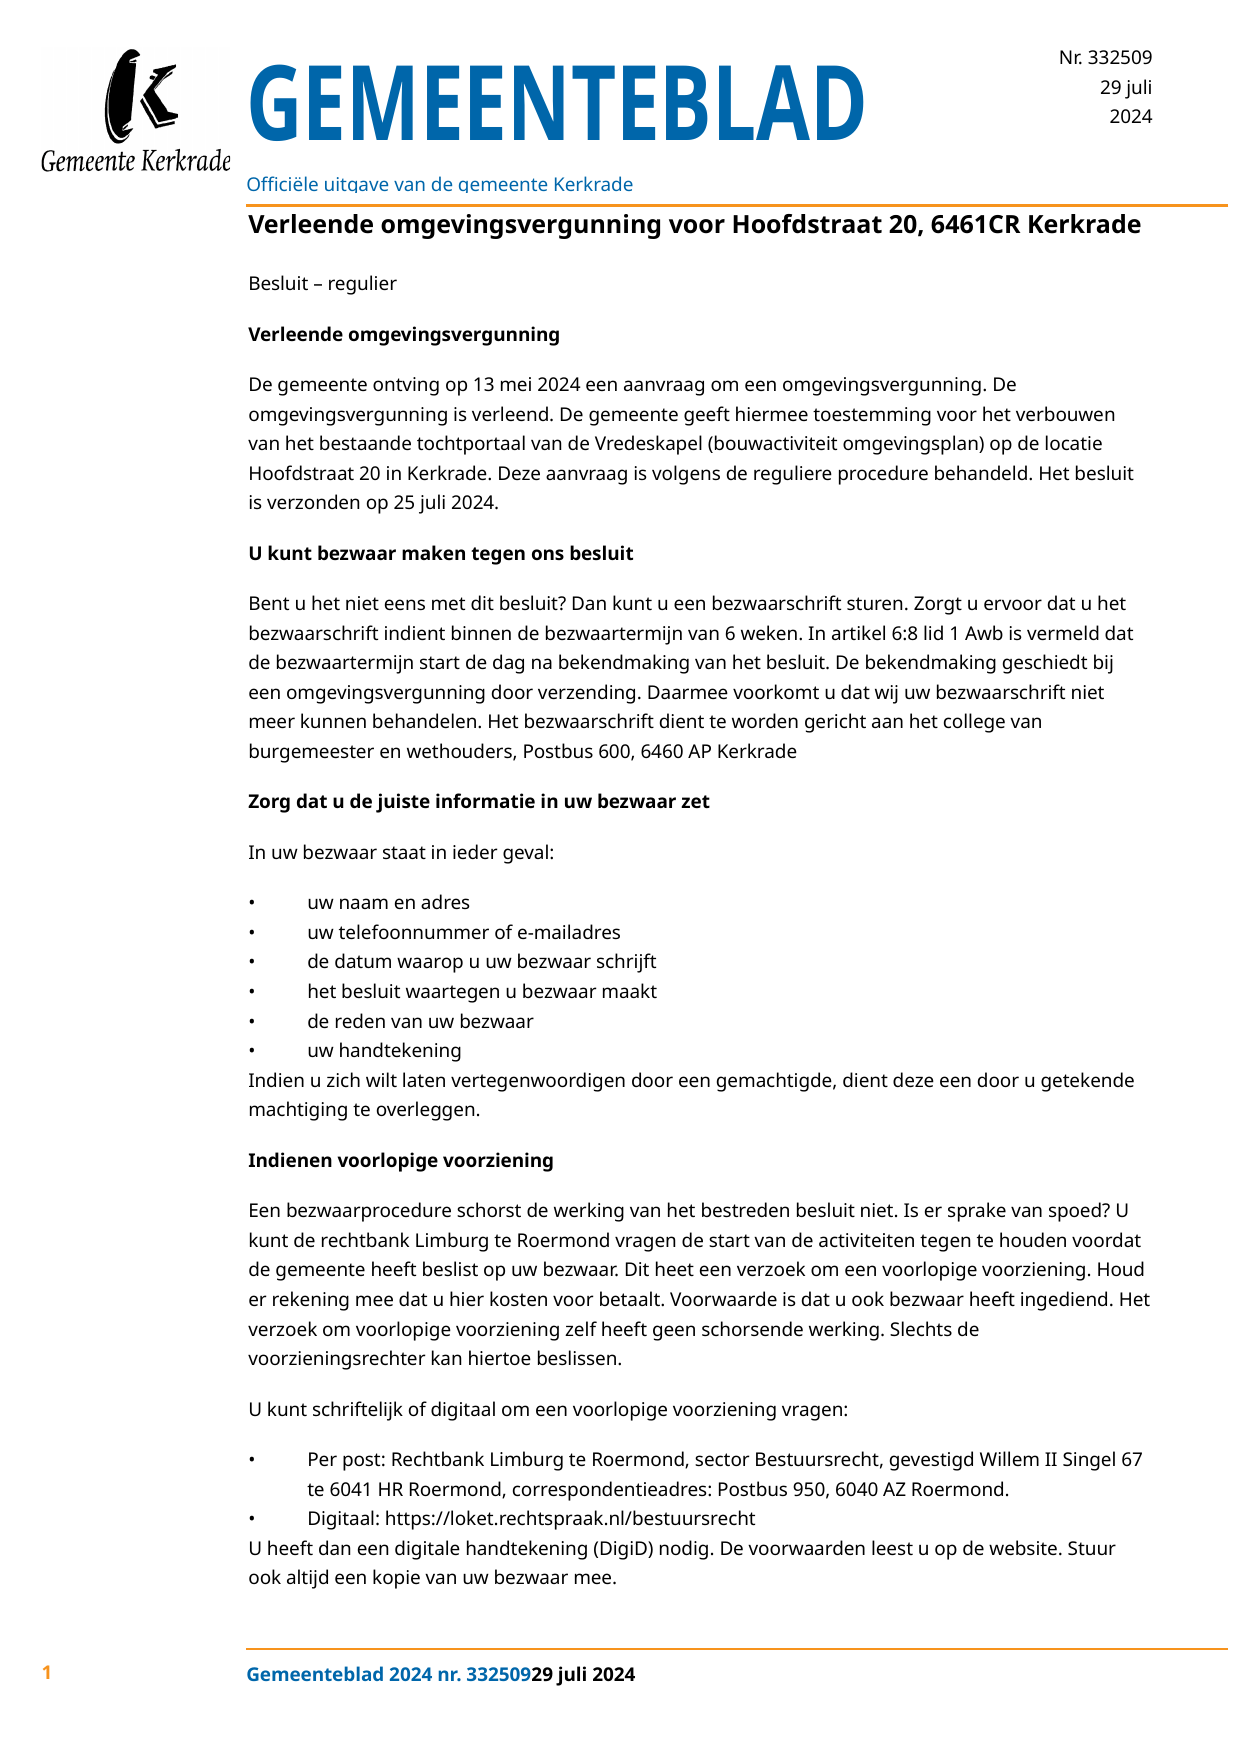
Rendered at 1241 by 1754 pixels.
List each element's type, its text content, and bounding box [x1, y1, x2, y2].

list de reden van uw bezwaar [248, 1008, 1152, 1033]
picture [41, 47, 231, 172]
text U kunt schriftelijk of digitaal om een voorlopige voorziening vragen: [248, 1396, 1152, 1421]
text Indienen voorlopige voorziening [248, 1147, 1152, 1173]
text Indien u zich wilt laten vertegenwoordigen door een gemachtigde, dient deze een door u getekende machtiging te overleggen. [248, 1067, 1152, 1122]
list Digitaal: https://loket.rechtspraak.nl/bestuursrecht [248, 1505, 1152, 1531]
text U heeft dan een digitale handtekening (DigiD) nodig. De voorwaarden leest u op de website. Stuur ook altijd een kopie van uw bezwaar mee. [248, 1535, 1152, 1590]
text U kunt bezwaar maken tegen ons besluit [248, 540, 1152, 566]
list uw handtekening [248, 1037, 1152, 1063]
text Verleende omgevingsvergunning voor Hoofdstraat 20, 6461CR Kerkrade [248, 207, 1152, 241]
text Zorg dat u de juiste informatie in uw bezwaar zet [248, 789, 1152, 814]
text De gemeente ontving op 13 mei 2024 een aanvraag om een omgevingsvergunning. De omgevingsvergunning is verleend. De gemeente geeft hiermee toestemming voor het verbouwen van het bestaande tochtportaal van de Vredeskapel (bouwactiviteit omgevingsplan) op de locatie Hoofdstraat 20 in Kerkrade. Deze aanvraag is volgens de reguliere procedure behandeld. Het besluit is verzonden op 25 juli 2024. [248, 371, 1152, 515]
list uw telefoonnummer of e-mailadres [248, 919, 1152, 945]
list het besluit waartegen u bezwaar maakt [248, 978, 1152, 1004]
text Besluit – regulier [248, 270, 1152, 296]
text Verleende omgevingsvergunning [248, 321, 1152, 346]
text In uw bezwaar staat in ieder geval: [248, 839, 1152, 865]
list Per post: Rechtbank Limburg te Roermond, sector Bestuursrecht, gevestigd Willem II Singel 67 te 6041 HR Roermond, correspondentieadres: Postbus 950, 6040 AZ Roermond. [248, 1446, 1152, 1501]
text Bent u het niet eens met dit besluit? Dan kunt u een bezwaarschrift sturen. Zorgt u ervoor dat u het bezwaarschrift indient binnen de bezwaartermijn van 6 weken. In artikel 6:8 lid 1 Awb is vermeld dat de bezwaartermijn start de dag na bekendmaking van het besluit. De bekendmaking geschiedt bij een omgevingsvergunning door verzending. Daarmee voorkomt u dat wij uw bezwaarschrift niet meer kunnen behandelen. Het bezwaarschrift dient te worden gericht aan het college van burgemeester en wethouders, Postbus 600, 6460 AP Kerkrade [248, 590, 1152, 764]
list de datum waarop u uw bezwaar schrijft [248, 949, 1152, 974]
list uw naam en adres [248, 889, 1152, 915]
text Een bezwaarprocedure schorst de werking van het bestreden besluit niet. Is er sprake van spoed? U kunt de rechtbank Limburg te Roermond vragen de start van de activiteiten tegen te houden voordat de gemeente heeft beslist op uw bezwaar. Dit heet een verzoek om een voorlopige voorziening. Houd er rekening mee dat u hier kosten voor betaalt. Voorwaarde is dat u ook bezwaar heeft ingediend. Het verzoek om voorlopige voorziening zelf heeft geen schorsende werking. Slechts de voorzieningsrechter kan hiertoe beslissen. [248, 1197, 1152, 1371]
